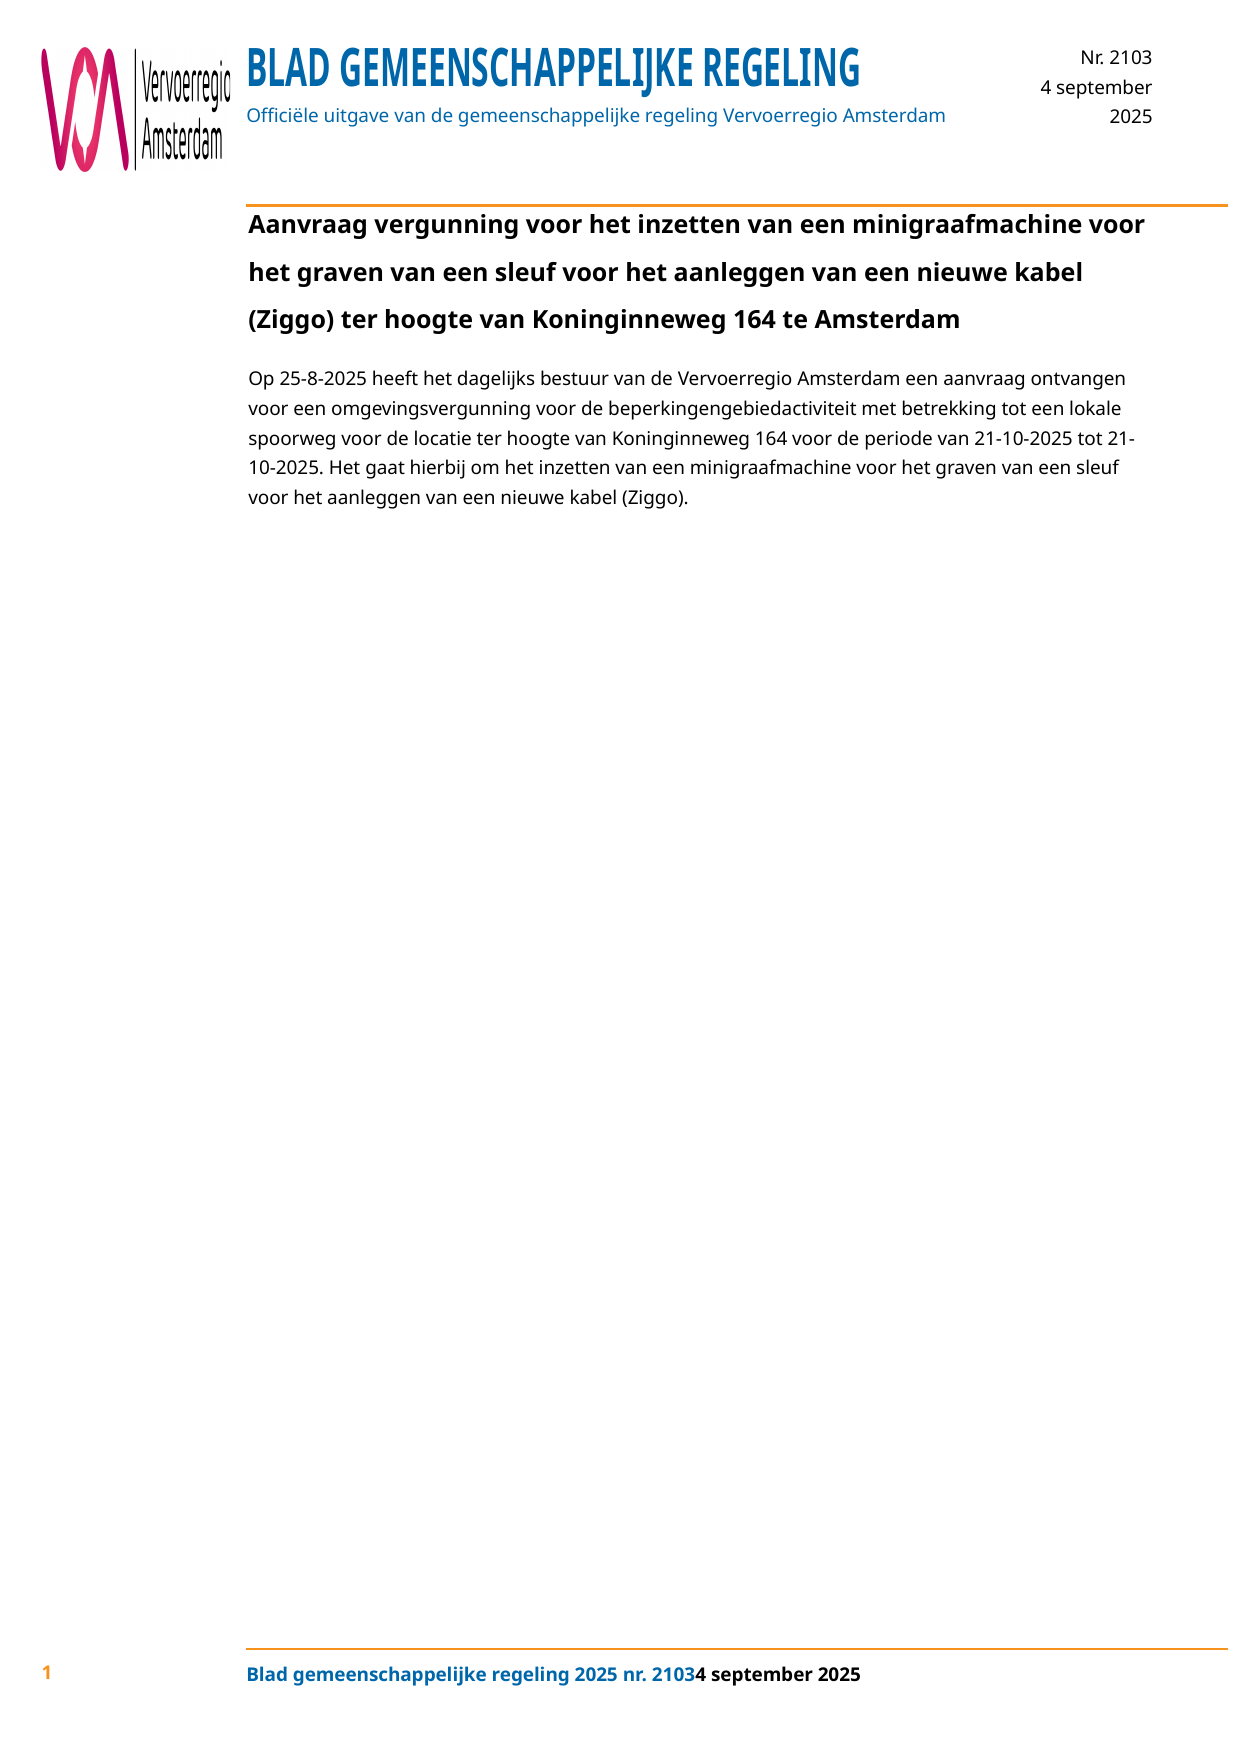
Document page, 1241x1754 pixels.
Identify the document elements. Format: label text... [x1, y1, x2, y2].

text Op 25-8-2025 heeft het dagelijks bestuur van de Vervoerregio Amsterdam een aanvraag ontvangen voor een omgevingsvergunning voor de beperkingengebiedactiviteit met betrekking tot een lokale spoorweg voor de locatie ter hoogte van Koninginneweg 164 voor de periode van 21-10-2025 tot 21-10-2025. Het gaat hierbij om het inzetten van een minigraafmachine voor het graven van een sleuf voor het aanleggen van een nieuwe kabel (Ziggo). [248, 366, 1152, 509]
text Aanvraag vergunning voor het inzetten van een minigraafmachine voor het graven van een sleuf voor het aanleggen van een nieuwe kabel (Ziggo) ter hoogte van Koninginneweg 164 te Amsterdam [248, 207, 1152, 336]
picture [41, 47, 231, 172]
